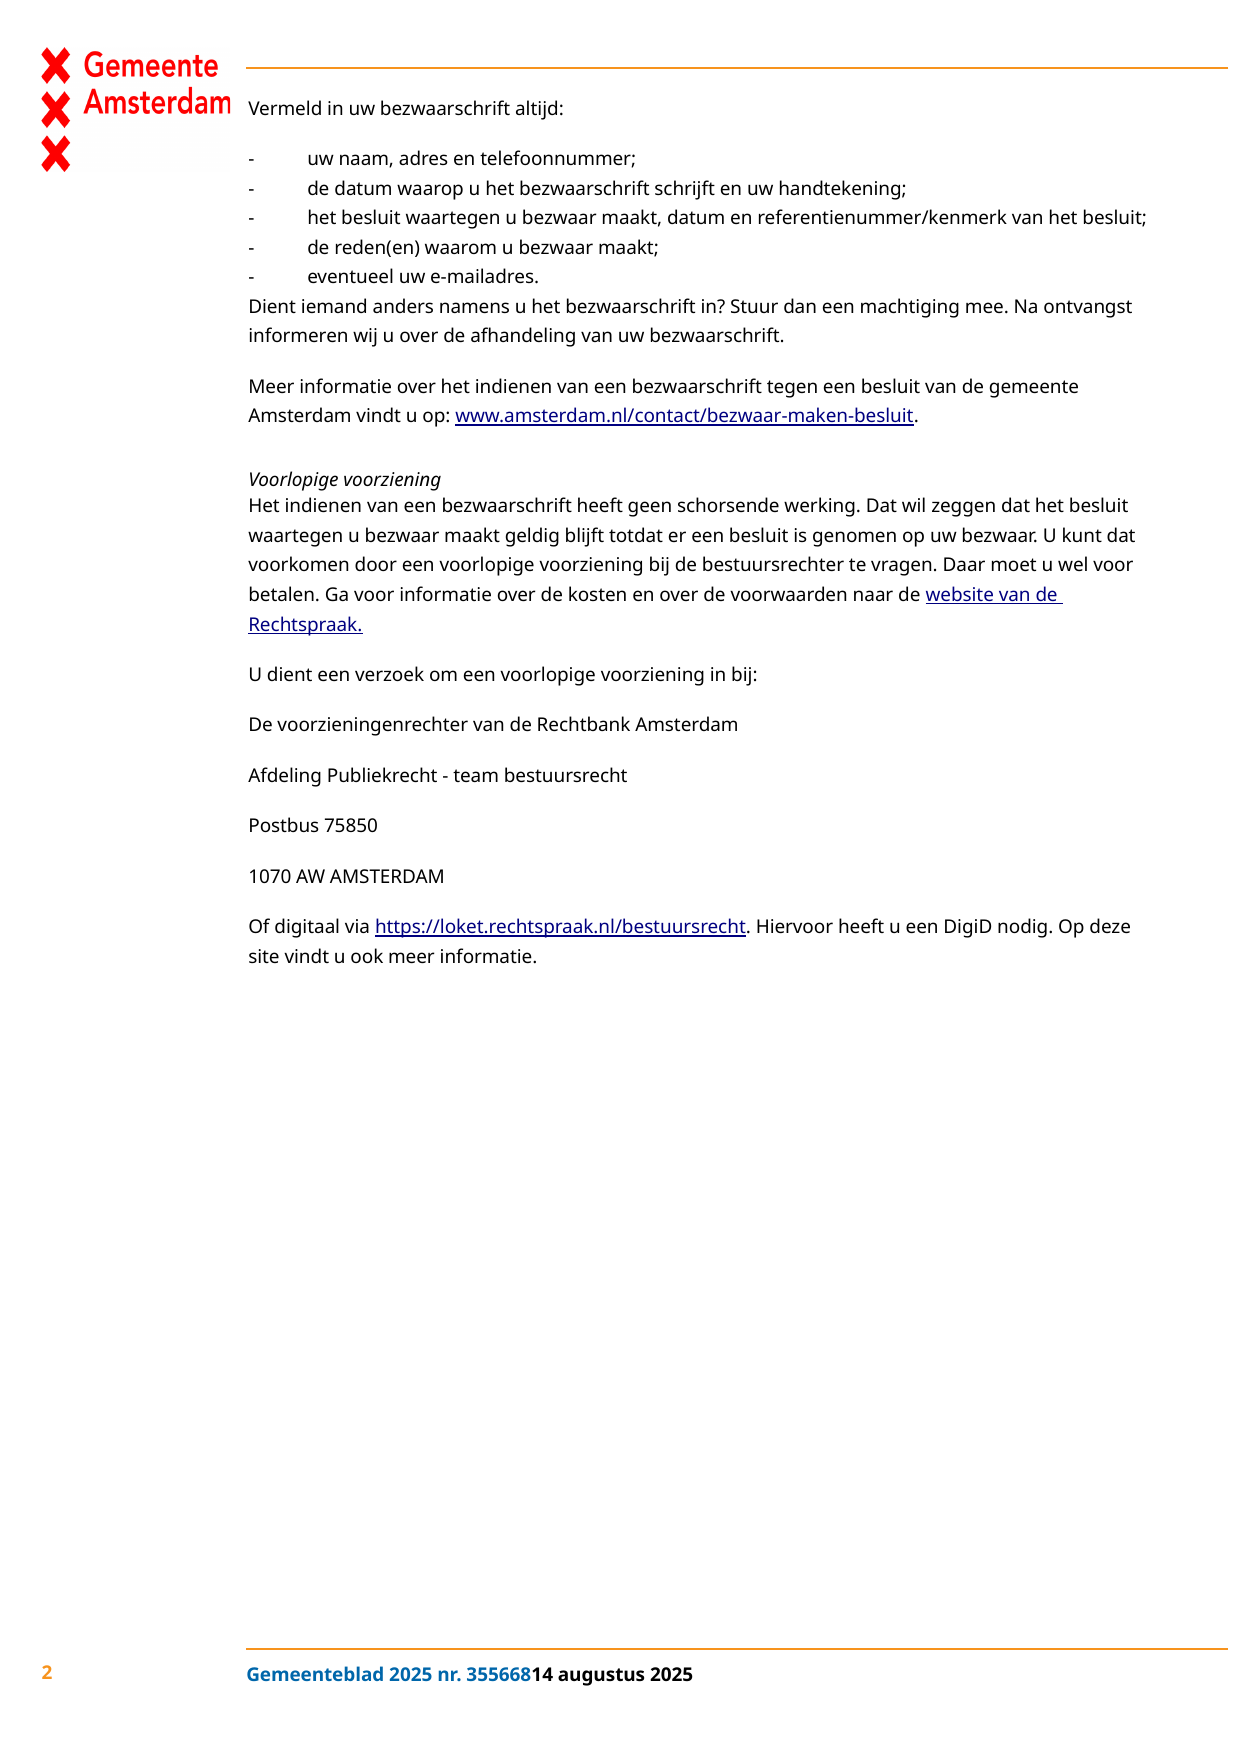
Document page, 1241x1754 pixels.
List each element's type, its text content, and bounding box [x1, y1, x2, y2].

text Afdeling Publiekrecht - team bestuursrecht [248, 762, 1152, 788]
text Voorlopige voorziening [248, 467, 1152, 492]
text Vermeld in uw bezwaarschrift altijd: [248, 95, 1152, 121]
list eventueel uw e-mailadres. [248, 263, 1152, 289]
text Het indienen van een bezwaarschrift heeft geen schorsende werking. Dat wil zeggen dat het besluit waartegen u bezwaar maakt geldig blijft totdat er een besluit is genomen op uw bezwaar. U kunt dat voorkomen door een voorlopige voorziening bij de bestuursrechter te vragen. Daar moet u wel voor betalen. Ga voor informatie over de kosten en over de voorwaarden naar de website van de Rechtspraak. [248, 492, 1152, 636]
text Postbus 75850 [248, 812, 1152, 838]
text 1070 AW AMSTERDAM [248, 863, 1152, 888]
text Meer informatie over het indienen van een bezwaarschrift tegen een besluit van de gemeente Amsterdam vindt u op: www.amsterdam.nl/contact/bezwaar-maken-besluit. [248, 373, 1152, 428]
picture [41, 47, 231, 172]
text U dient een verzoek om een voorlopige voorziening in bij: [248, 661, 1152, 687]
list het besluit waartegen u bezwaar maakt, datum en referentienummer/kenmerk van het besluit; [248, 204, 1152, 230]
text De voorzieningenrechter van de Rechtbank Amsterdam [248, 712, 1152, 737]
list uw naam, adres en telefoonnummer; [248, 145, 1152, 171]
text Of digitaal via https://loket.rechtspraak.nl/bestuursrecht. Hiervoor heeft u een DigiD nodig. Op deze site vindt u ook meer informatie. [248, 913, 1152, 968]
list de reden(en) waarom u bezwaar maakt; [248, 234, 1152, 260]
text Dient iemand anders namens u het bezwaarschrift in? Stuur dan een machtiging mee. Na ontvangst informeren wij u over de afhandeling van uw bezwaarschrift. [248, 293, 1152, 348]
list de datum waarop u het bezwaarschrift schrijft en uw handtekening; [248, 175, 1152, 201]
